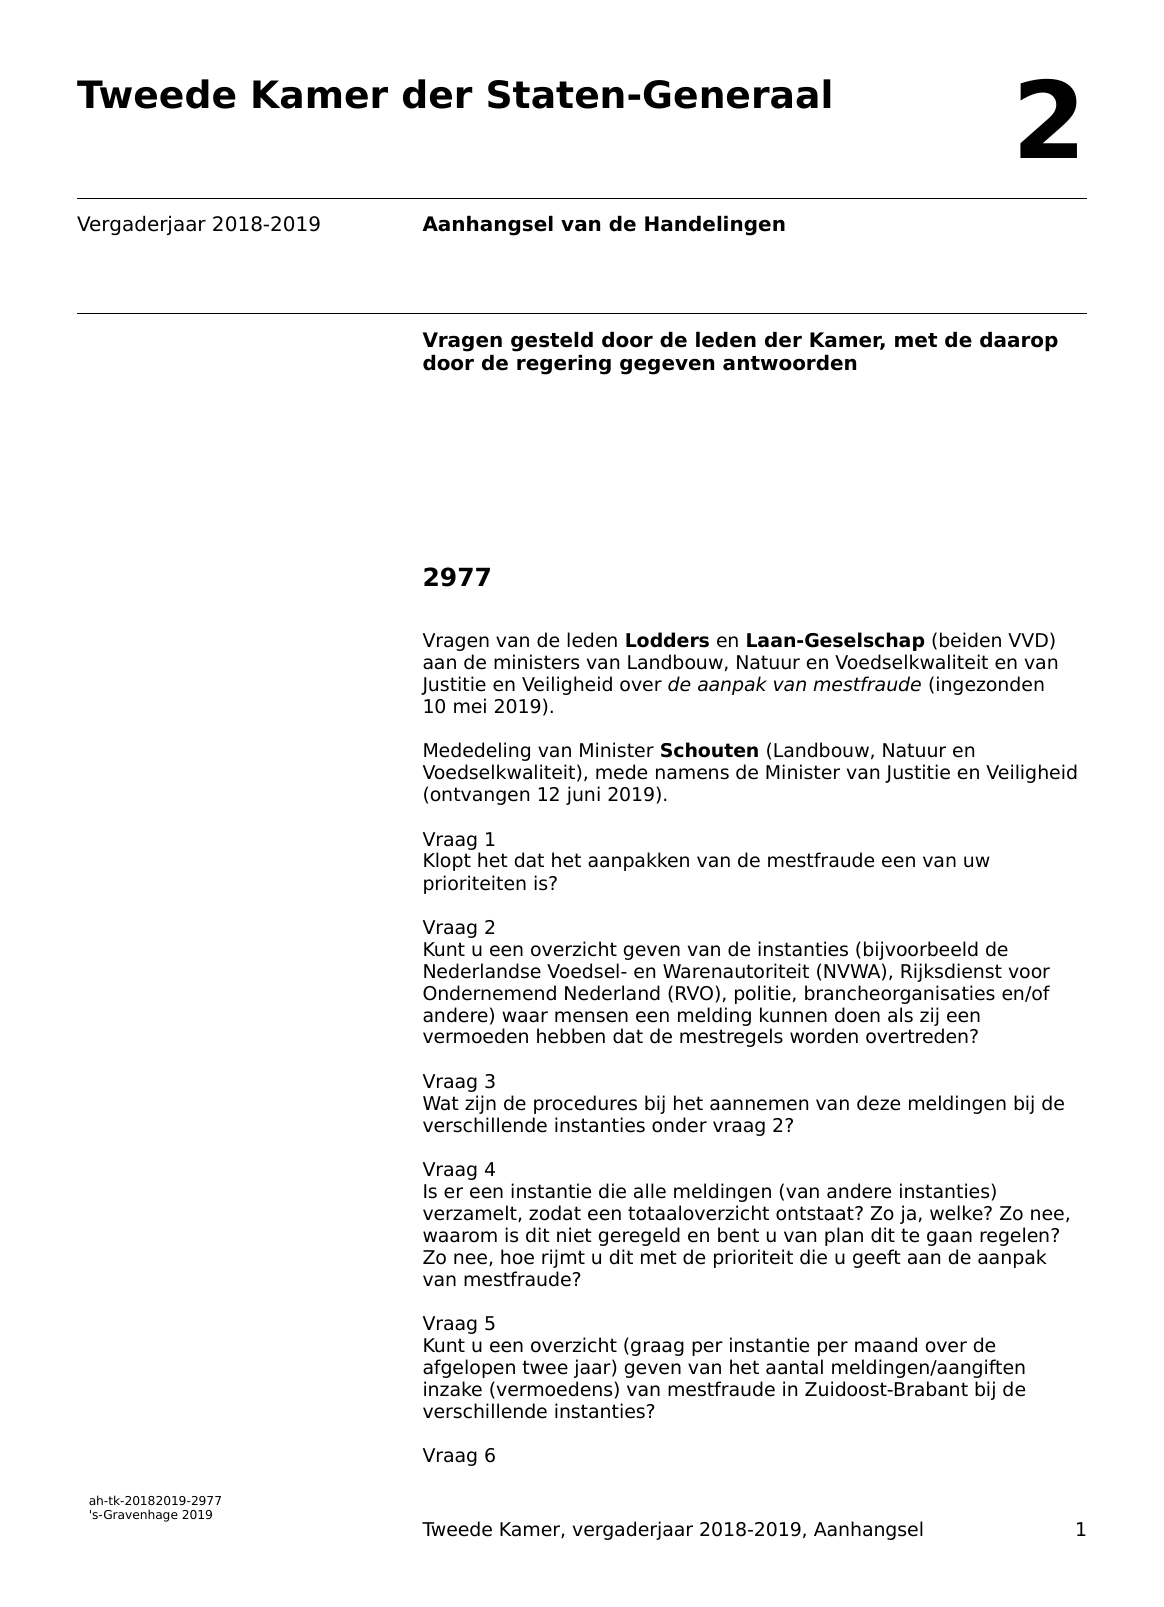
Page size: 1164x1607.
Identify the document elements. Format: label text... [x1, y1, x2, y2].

text 's-Gravenhage 2019 [88, 1508, 323, 1522]
text Vraag 2 [422, 917, 1087, 938]
table_header 2 [886, 59, 1087, 198]
text Vraag 5 [422, 1313, 1087, 1335]
text Mededeling van Minister Schouten (Landbouw, Natuur en Voedselkwaliteit), mede namens de Minister van Justitie en Veiligheid (ontvangen 12 juni 2019). [422, 740, 1087, 806]
text Kunt u een overzicht geven van de instanties (bijvoorbeeld de Nederlandse Voedsel- en Warenautoriteit (NVWA), Rijksdienst voor Ondernemend Nederland (RVO), politie, brancheorganisaties en/of andere) waar mensen een melding kunnen doen als zij een vermoeden hebben dat de mestregels worden overtreden? [422, 938, 1087, 1048]
text Vragen van de leden Lodders en Laan-Geselschap (beiden VVD) aan de ministers van Landbouw, Natuur en Voedselkwaliteit en van Justitie en Veiligheid over de aanpak van mestfraude (ingezonden 10 mei 2019). [422, 630, 1087, 718]
text Vraag 1 [422, 828, 1087, 850]
text Klopt het dat het aanpakken van de mestfraude een van uw prioriteiten is? [422, 850, 1087, 894]
table_cell Vragen gesteld door de leden der Kamer, met de daarop door de regering gegeven antwoorden [422, 314, 1087, 375]
text Vraag 3 [422, 1071, 1087, 1093]
text Vraag 6 [422, 1445, 1087, 1467]
table_header Tweede Kamer der Staten-Generaal [77, 59, 886, 198]
table_cell [77, 314, 422, 375]
text 2977 [422, 563, 1087, 592]
table_cell Aanhangsel van de Handelingen [422, 199, 1087, 313]
text Kunt u een overzicht (graag per instantie per maand over de afgelopen twee jaar) geven van het aantal meldingen/aangiften inzake (vermoedens) van mestfraude in Zuidoost-Brabant bij de verschillende instanties? [422, 1335, 1087, 1423]
text Vraag 4 [422, 1159, 1087, 1181]
text Is er een instantie die alle meldingen (van andere instanties) verzamelt, zodat een totaaloverzicht ontstaat? Zo ja, welke? Zo nee, waarom is dit niet geregeld en bent u van plan dit te gaan regelen? Zo nee, hoe rijmt u dit met de prioriteit die u geeft aan de aanpak van mestfraude? [422, 1181, 1087, 1291]
table_cell Vergaderjaar 2018-2019 [77, 199, 422, 313]
text Wat zijn de procedures bij het aannemen van deze meldingen bij de verschillende instanties onder vraag 2? [422, 1093, 1087, 1137]
text ah-tk-20182019-2977 [88, 1494, 323, 1508]
